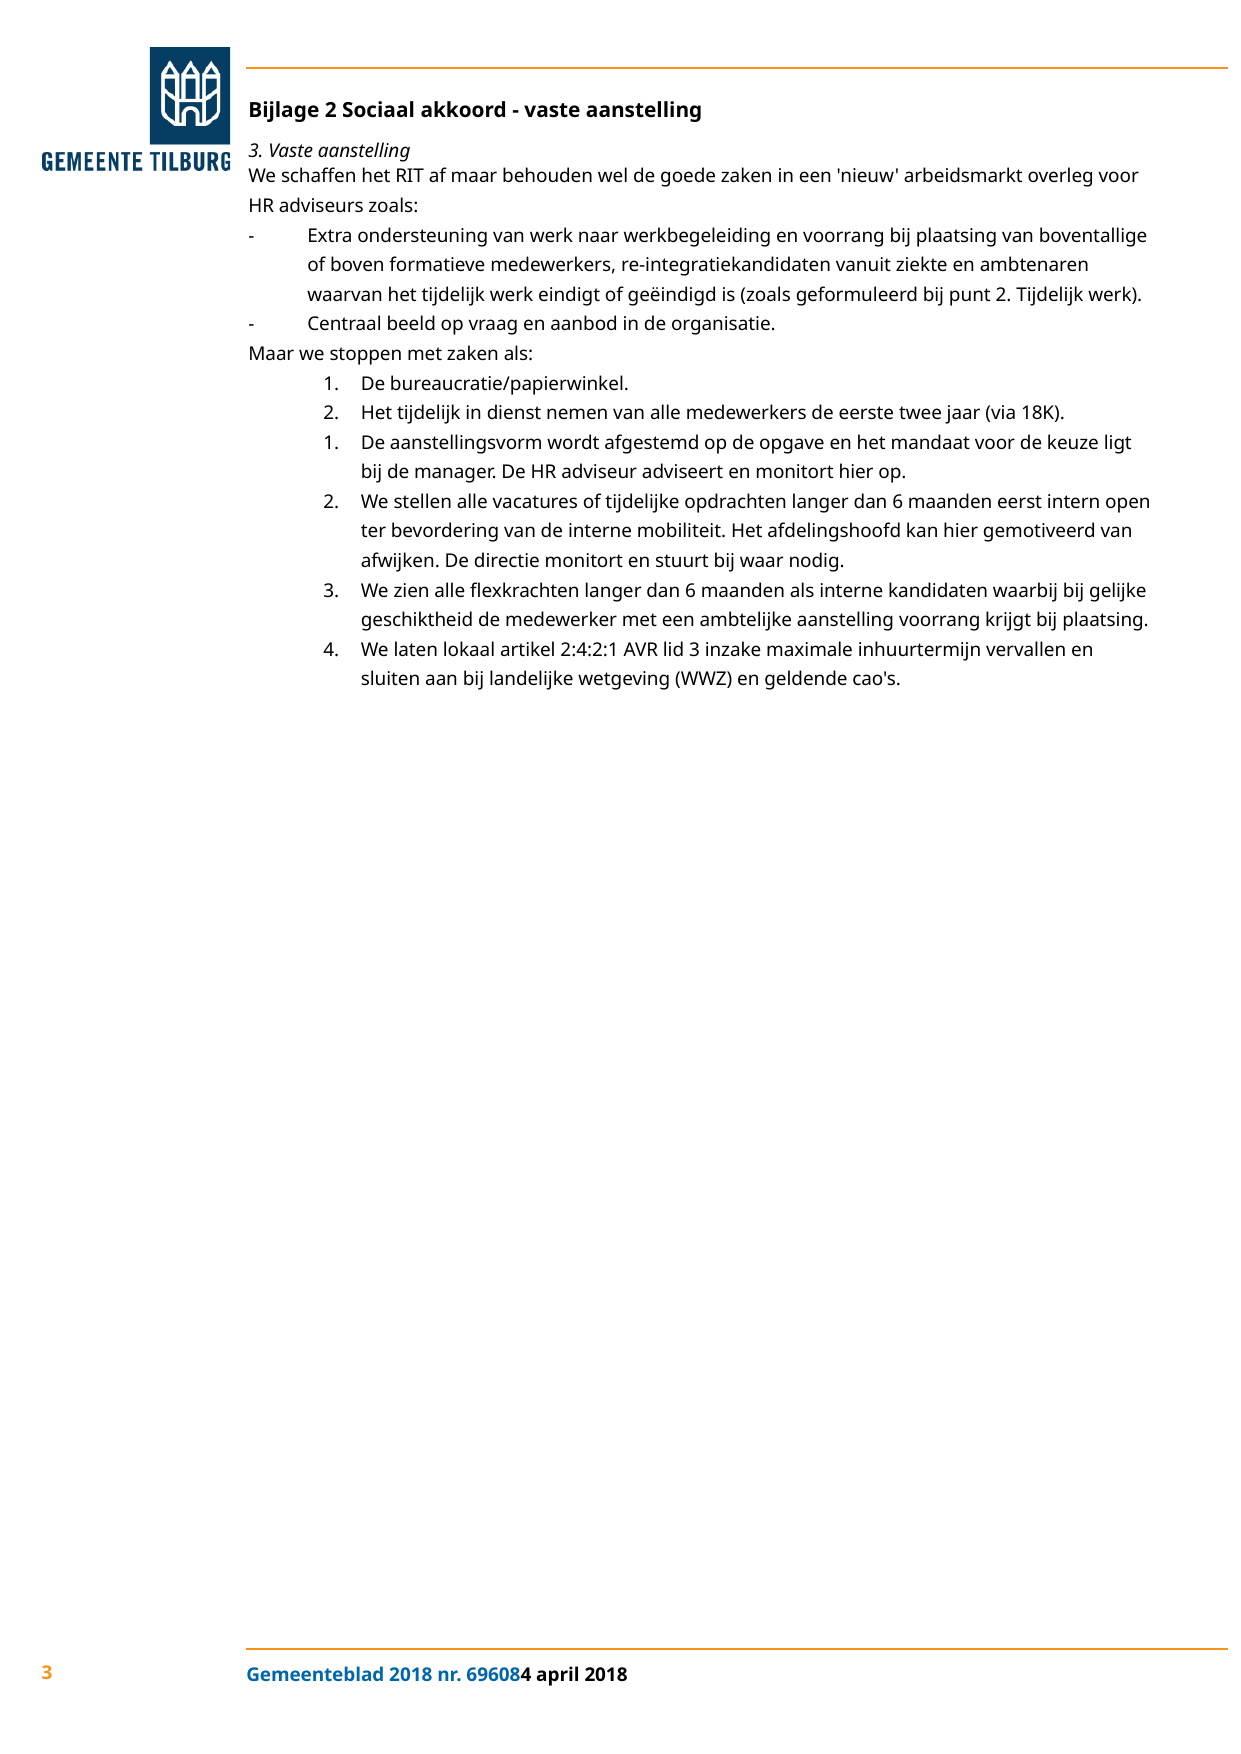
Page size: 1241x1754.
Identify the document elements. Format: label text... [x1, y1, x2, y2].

list Extra ondersteuning van werk naar werkbegeleiding en voorrang bij plaatsing van boventallige of boven formatieve medewerkers, re-integratiekandidaten vanuit ziekte en ambtenaren waarvan het tijdelijk werk eindigt of geëindigd is (zoals geformuleerd bij punt 2. Tijdelijk werk). [248, 222, 1152, 307]
text We schaffen het RIT af maar behouden wel de goede zaken in een 'nieuw' arbeidsmarkt overleg voor HR adviseurs zoals: [248, 163, 1152, 218]
text Bijlage 2 Sociaal akkoord - vaste aanstelling [248, 95, 1152, 123]
list Centraal beeld op vraag en aanbod in de organisatie. [248, 311, 1152, 336]
list We stellen alle vacatures of tijdelijke opdrachten langer dan 6 maanden eerst intern open ter bevordering van de interne mobiliteit. Het afdelingshoofd kan hier gemotiveerd van afwijken. De directie monitort en stuurt bij waar nodig. [323, 488, 1152, 573]
list We laten lokaal artikel 2:4:2:1 AVR lid 3 inzake maximale inhuurtermijn vervallen en sluiten aan bij landelijke wetgeving (WWZ) en geldende cao's. [323, 636, 1152, 691]
list De bureaucratie/papierwinkel. [323, 370, 1152, 395]
list Het tijdelijk in dienst nemen van alle medewerkers de eerste twee jaar (via 18K). [323, 399, 1152, 425]
list We zien alle flexkrachten langer dan 6 maanden als interne kandidaten waarbij bij gelijke geschiktheid de medewerker met een ambtelijke aanstelling voorrang krijgt bij plaatsing. [323, 577, 1152, 632]
picture [41, 47, 231, 172]
text Maar we stoppen met zaken als: [248, 340, 1152, 366]
text 3. Vaste aanstelling [248, 137, 1152, 163]
list De aanstellingsvorm wordt afgestemd op de opgave en het mandaat voor de keuze ligt bij de manager. De HR adviseur adviseert en monitort hier op. [323, 429, 1152, 484]
